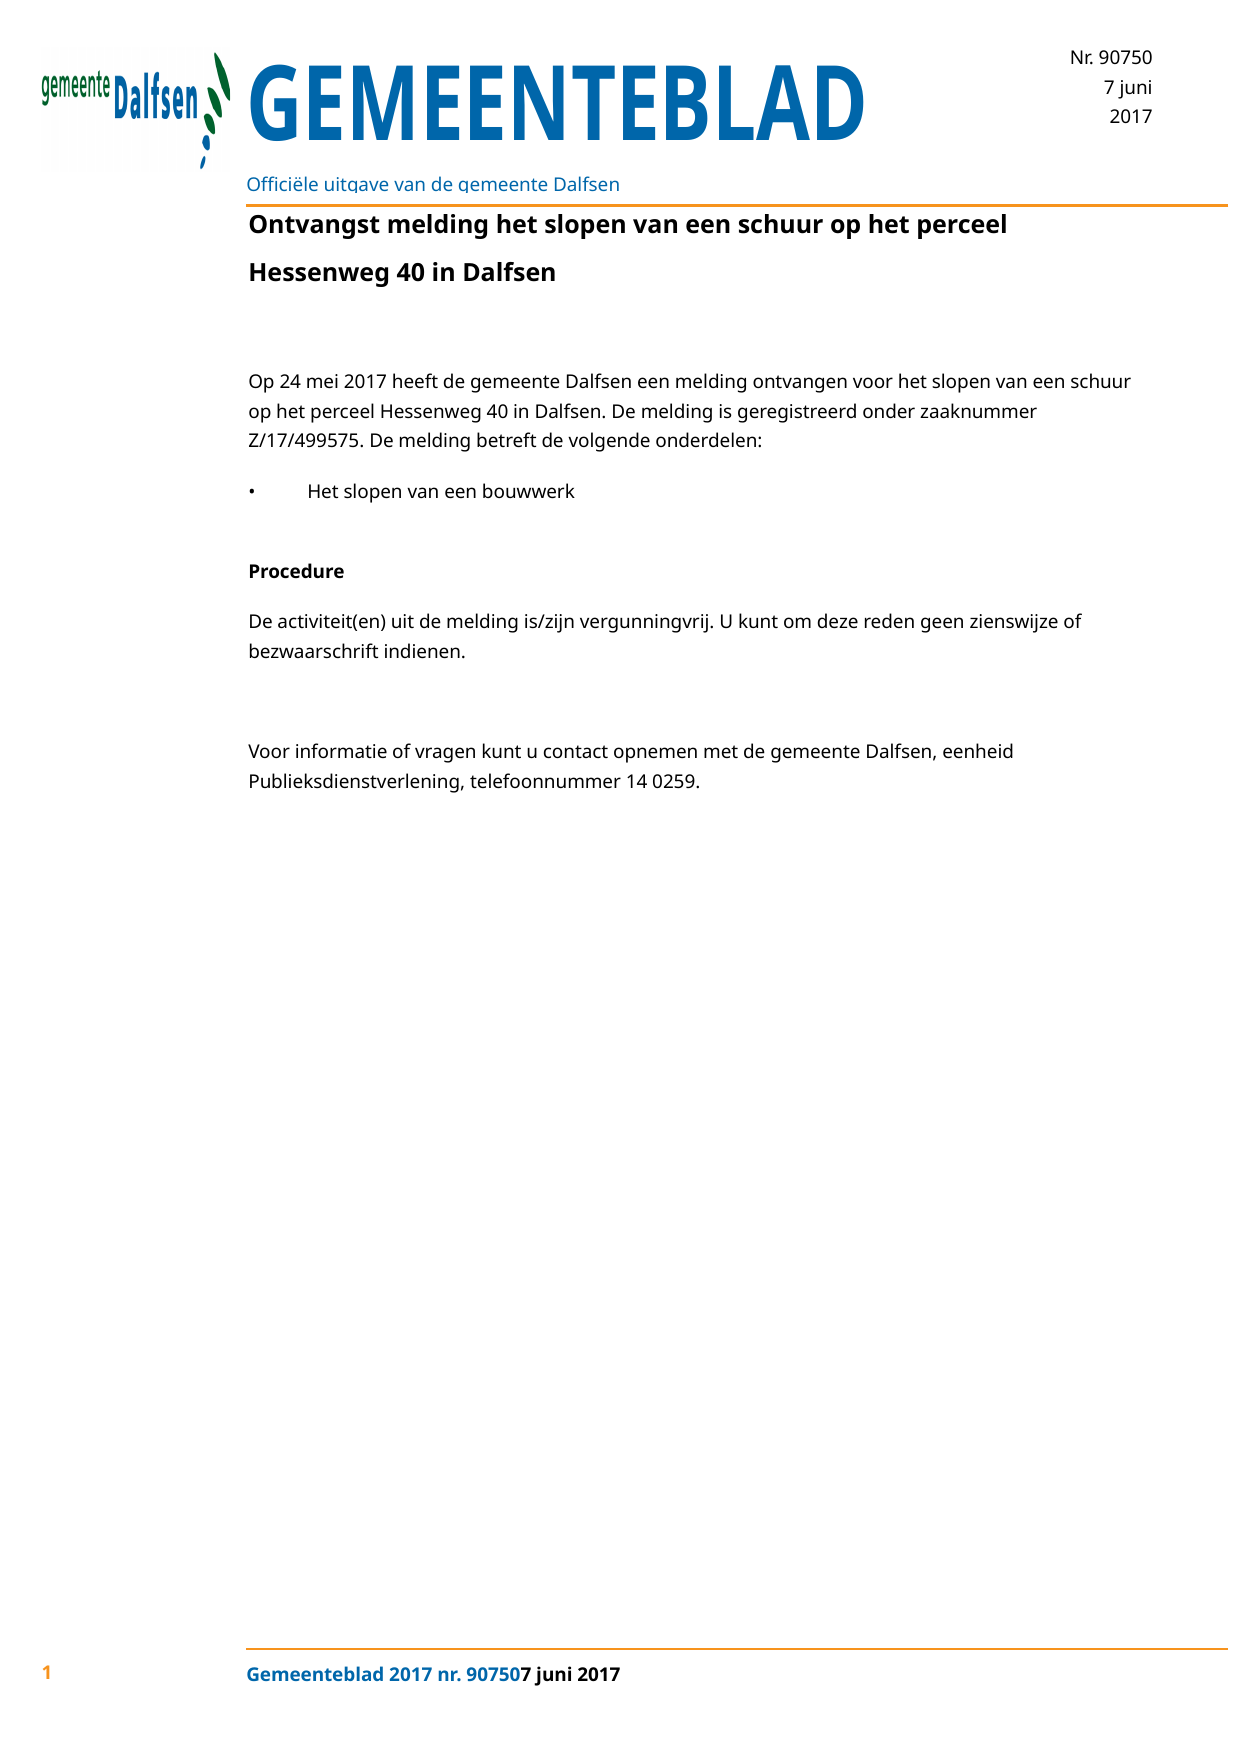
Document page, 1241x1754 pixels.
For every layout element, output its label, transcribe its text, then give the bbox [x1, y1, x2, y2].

list Het slopen van een bouwwerk [248, 478, 1152, 504]
text Voor informatie of vragen kunt u contact opnemen met de gemeente Dalfsen, eenheid Publieksdienstverlening, telefoonnummer 14 0259. [248, 739, 1152, 794]
picture [41, 47, 231, 172]
text Op 24 mei 2017 heeft de gemeente Dalfsen een melding ontvangen voor het slopen van een schuur op het perceel Hessenweg 40 in Dalfsen. De melding is geregistreerd onder zaaknummer Z/17/499575. De melding betreft de volgende onderdelen: [248, 368, 1152, 453]
text Ontvangst melding het slopen van een schuur op het perceel Hessenweg 40 in Dalfsen [248, 207, 1152, 288]
text Procedure [248, 558, 1152, 584]
text De activiteit(en) uit de melding is/zijn vergunningvrij. U kunt om deze reden geen zienswijze of bezwaarschrift indienen. [248, 608, 1152, 664]
